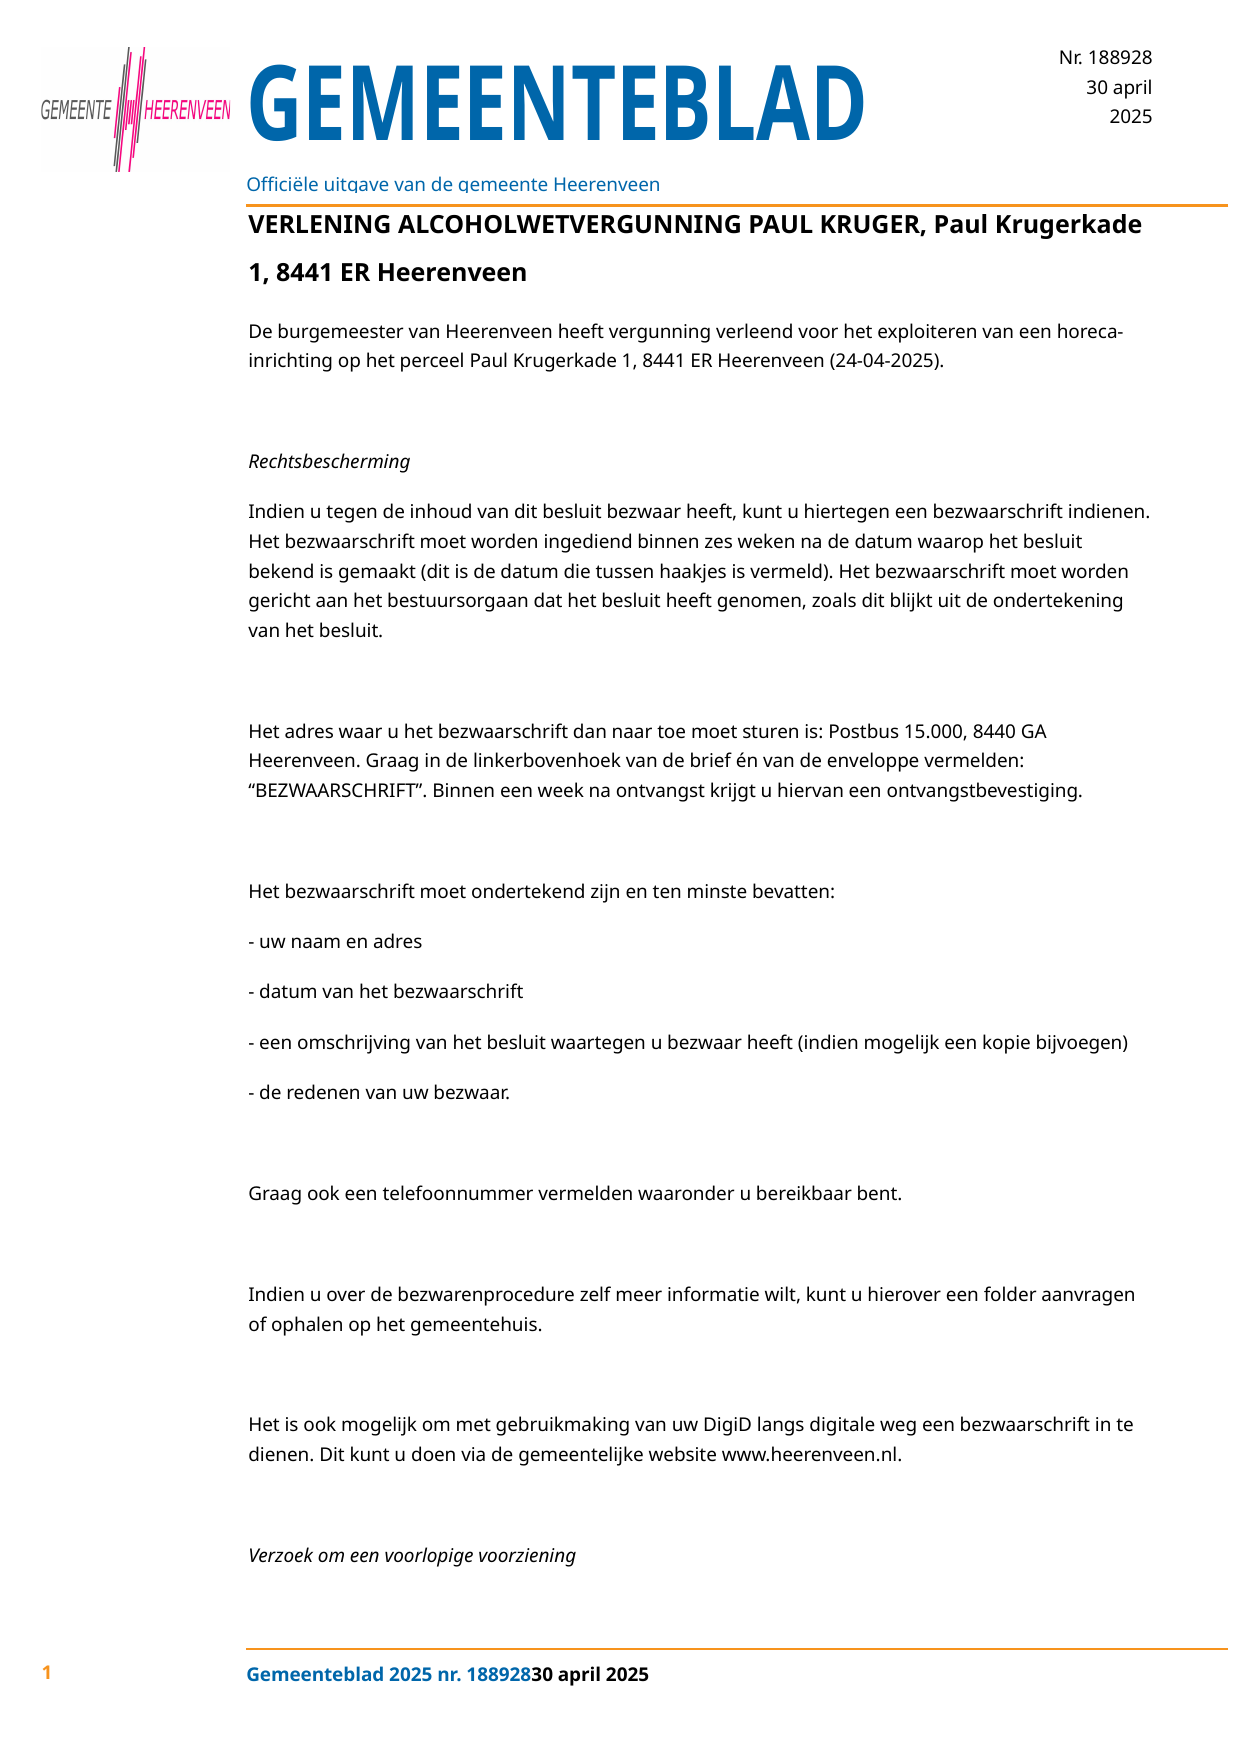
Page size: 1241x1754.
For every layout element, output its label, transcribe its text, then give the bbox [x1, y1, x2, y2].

text - de redenen van uw bezwaar. [248, 1079, 1152, 1105]
text Het is ook mogelijk om met gebruikmaking van uw DigiD langs digitale weg een bezwaarschrift in te dienen. Dit kunt u doen via de gemeentelijke website www.heerenveen.nl. [248, 1412, 1152, 1467]
text Graag ook een telefoonnummer vermelden waaronder u bereikbaar bent. [248, 1180, 1152, 1206]
text Het adres waar u het bezwaarschrift dan naar toe moet sturen is: Postbus 15.000, 8440 GA Heerenveen. Graag in de linkerbovenhoek van de brief én van de enveloppe vermelden: “BEZWAARSCHRIFT”. Binnen een week na ontvangst krijgt u hiervan een ontvangstbevestiging. [248, 718, 1152, 803]
text Indien u over de bezwarenprocedure zelf meer informatie wilt, kunt u hierover een folder aanvragen of ophalen op het gemeentehuis. [248, 1281, 1152, 1337]
text VERLENING ALCOHOLWETVERGUNNING PAUL KRUGER, Paul Krugerkade 1, 8441 ER Heerenveen [248, 207, 1152, 288]
text Rechtsbescherming [248, 448, 1152, 474]
text - datum van het bezwaarschrift [248, 979, 1152, 1004]
text Verzoek om een voorlopige voorziening [248, 1542, 1152, 1568]
picture [41, 47, 231, 172]
text - een omschrijving van het besluit waartegen u bezwaar heeft (indien mogelijk een kopie bijvoegen) [248, 1029, 1152, 1055]
text Indien u tegen de inhoud van dit besluit bezwaar heeft, kunt u hiertegen een bezwaarschrift indienen. Het bezwaarschrift moet worden ingediend binnen zes weken na de datum waarop het besluit bekend is gemaakt (dit is de datum die tussen haakjes is vermeld). Het bezwaarschrift moet worden gericht aan het bestuursorgaan dat het besluit heeft genomen, zoals dit blijkt uit de ondertekening van het besluit. [248, 499, 1152, 643]
text Het bezwaarschrift moet ondertekend zijn en ten minste bevatten: [248, 878, 1152, 904]
text - uw naam en adres [248, 928, 1152, 954]
text De burgemeester van Heerenveen heeft vergunning verleend voor het exploiteren van een horeca-inrichting op het perceel Paul Krugerkade 1, 8441 ER Heerenveen (24-04-2025). [248, 318, 1152, 373]
